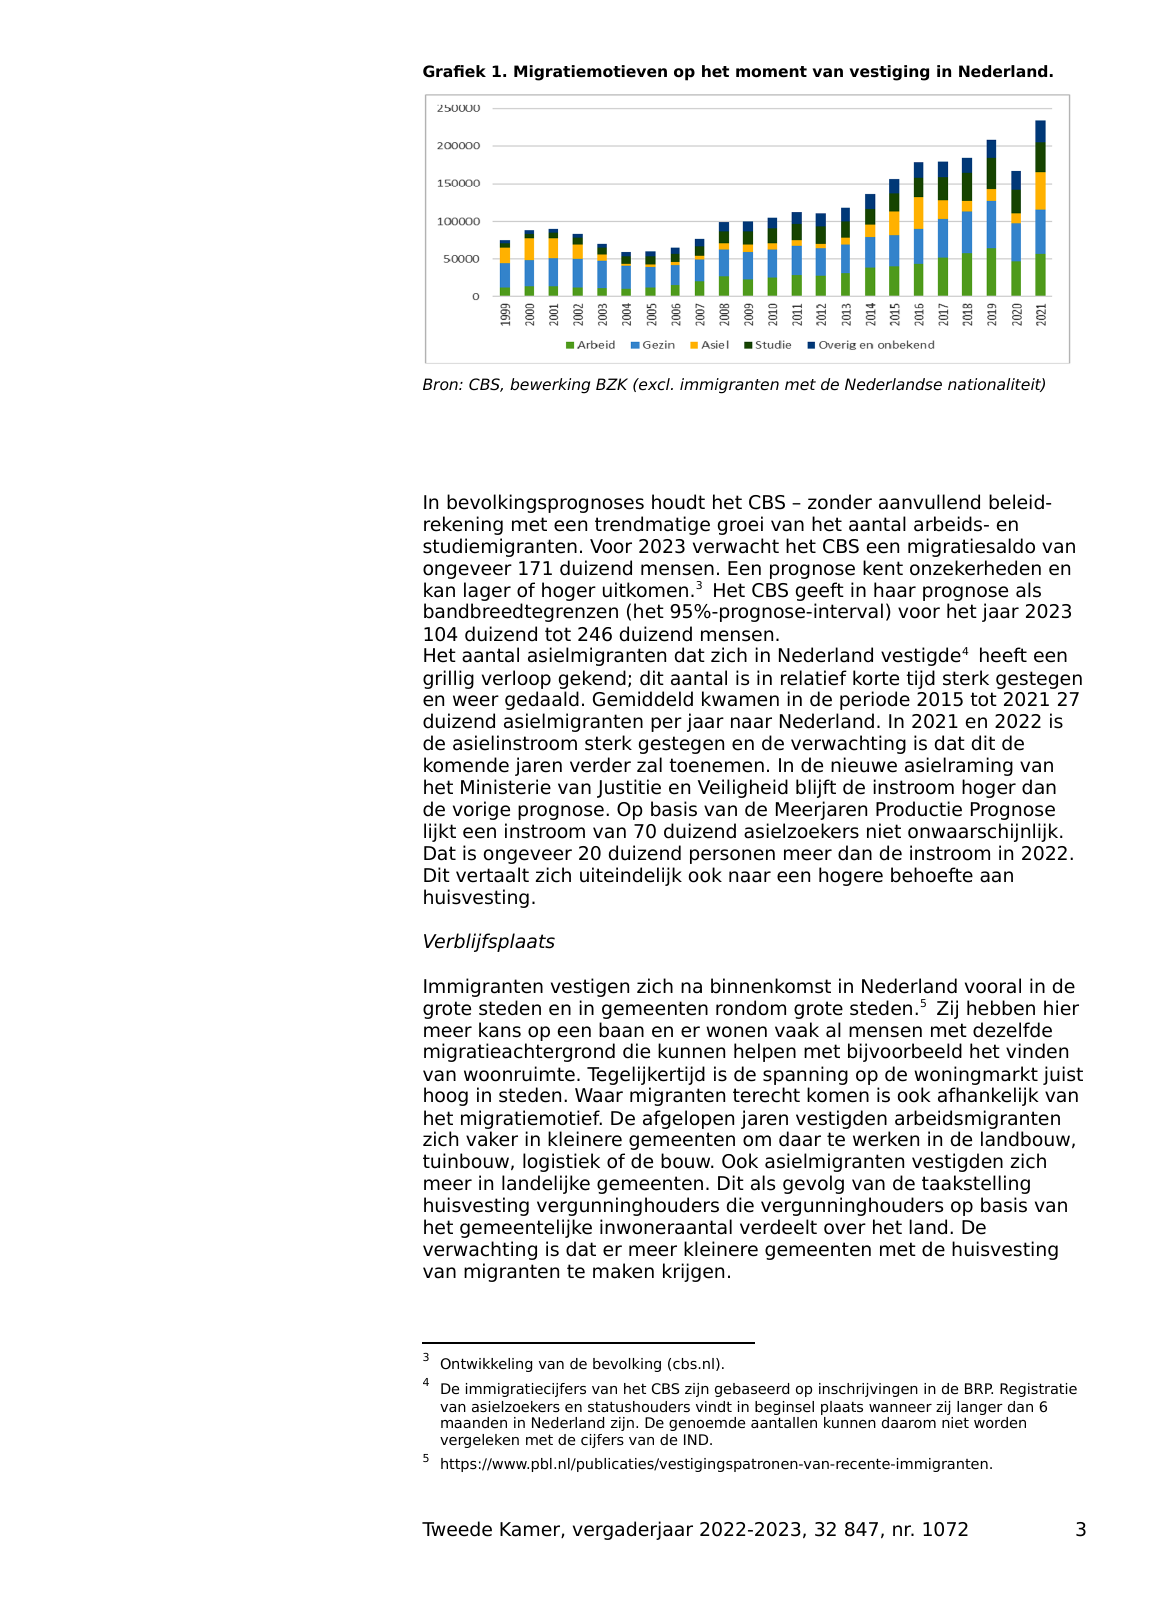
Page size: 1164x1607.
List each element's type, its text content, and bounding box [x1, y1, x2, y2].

text In bevolkingsprognoses houdt het CBS – zonder aanvullend beleid- rekening met een trendmatige groei van het aantal arbeids- en studiemigranten. Voor 2023 verwacht het CBS een migratiesaldo van ongeveer 171 duizend mensen. Een prognose kent onzekerheden en kan lager of hoger uitkomen. Het CBS geeft in haar prognose als bandbreedtegrenzen (het 95%-prognose-interval) voor het jaar 2023 104 duizend tot 246 duizend mensen. [422, 492, 1087, 645]
subtitle Verblijfsplaats [422, 931, 1087, 953]
text Ontwikkeling van de bevolking (cbs.nl). [422, 1352, 1087, 1374]
text Bron: CBS, bewerking BZK (excl. immigranten met de Nederlandse nationaliteit) [422, 376, 1072, 394]
text De immigratiecijfers van het CBS zijn gebaseerd op inschrijvingen in de BRP. Registratie van asielzoekers en statushouders vindt in beginsel plaats wanneer zij langer dan 6 maanden in Nederland zijn. De genoemde aantallen kunnen daarom niet worden vergeleken met de cijfers van de IND. [422, 1377, 1087, 1449]
text Immigranten vestigen zich na binnenkomst in Nederland vooral in de grote steden en in gemeenten rondom grote steden. Zij hebben hier meer kans op een baan en er wonen vaak al mensen met dezelfde migratieachtergrond die kunnen helpen met bijvoorbeeld het vinden van woonruimte. Tegelijkertijd is de spanning op de woningmarkt juist hoog in steden. Waar migranten terecht komen is ook afhankelijk van het migratiemotief. De afgelopen jaren vestigden arbeidsmigranten zich vaker in kleinere gemeenten om daar te werken in de landbouw, tuinbouw, logistiek of de bouw. Ook asielmigranten vestigden zich meer in landelijke gemeenten. Dit als gevolg van de taakstelling huisvesting vergunninghouders die vergunninghouders op basis van het gemeentelijke inwoneraantal verdeelt over het land. De verwachting is dat er meer kleinere gemeenten met de huisvesting van migranten te maken krijgen. [422, 976, 1087, 1283]
picture [422, 92, 1072, 365]
text Het aantal asielmigranten dat zich in Nederland vestigde heeft een grillig verloop gekend; dit aantal is in relatief korte tijd sterk gestegen en weer gedaald. Gemiddeld kwamen in de periode 2015 tot 2021 27 duizend asielmigranten per jaar naar Nederland. In 2021 en 2022 is de asielinstroom sterk gestegen en de verwachting is dat dit de komende jaren verder zal toenemen. In de nieuwe asielraming van het Ministerie van Justitie en Veiligheid blijft de instroom hoger dan de vorige prognose. Op basis van de Meerjaren Productie Prognose lijkt een instroom van 70 duizend asielzoekers niet onwaarschijnlijk. Dat is ongeveer 20 duizend personen meer dan de instroom in 2022. Dit vertaalt zich uiteindelijk ook naar een hogere behoefte aan huisvesting. [422, 645, 1087, 909]
text https://www.pbl.nl/publicaties/vestigingspatronen-van-recente-immigranten. [422, 1452, 1087, 1474]
text Grafiek 1. Migratiemotieven op het moment van vestiging in Nederland. [422, 63, 1072, 81]
